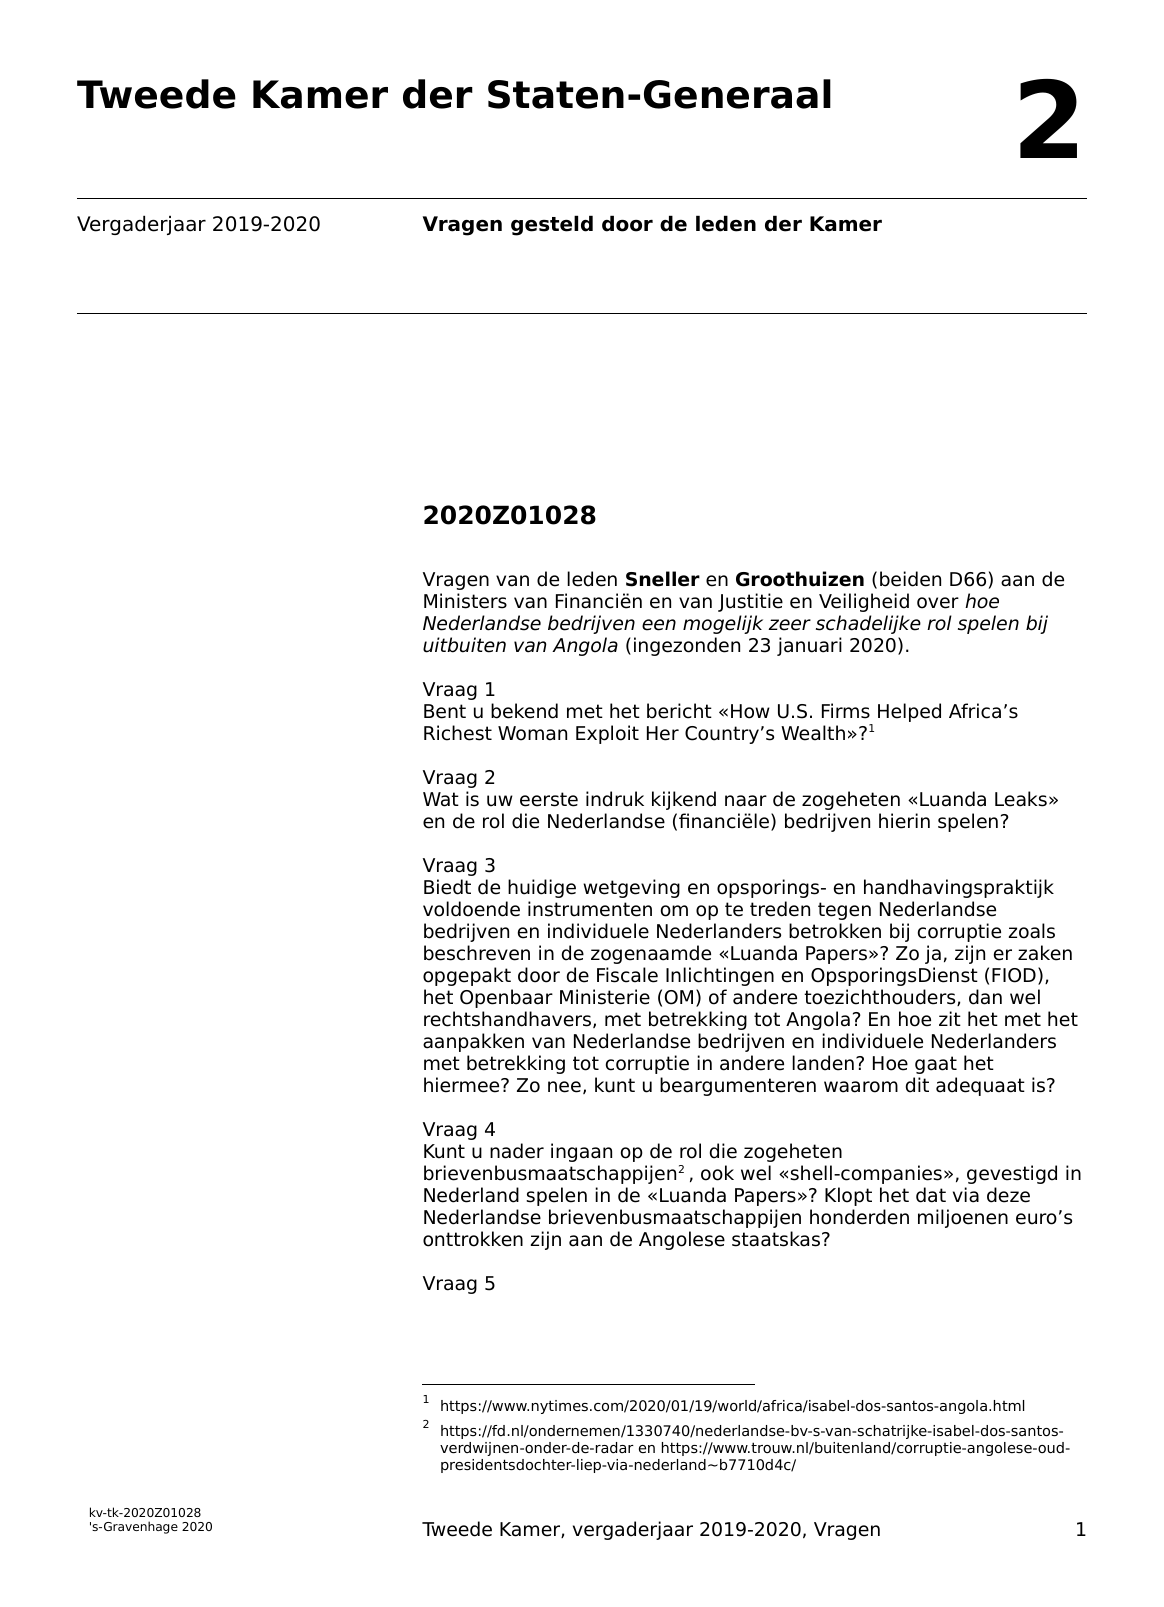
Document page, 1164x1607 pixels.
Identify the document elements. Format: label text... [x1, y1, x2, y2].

text Bent u bekend met het bericht «How U.S. Firms Helped Africa’s Richest Woman Exploit Her Country’s Wealth»? [422, 701, 1087, 745]
text kv-tk-2020Z01028 [88, 1506, 323, 1520]
text 2020Z01028 [422, 501, 1087, 531]
table_cell Vergaderjaar 2019-2020 [77, 199, 422, 313]
text Vraag 1 [422, 679, 1087, 701]
text Vraag 2 [422, 767, 1087, 789]
text Vraag 3 [422, 855, 1087, 877]
table_cell Vragen gesteld door de leden der Kamer [422, 199, 1087, 313]
table_header Tweede Kamer der Staten-Generaal [77, 59, 886, 198]
text https://fd.nl/ondernemen/1330740/nederlandse-bv-s-van-schatrijke-isabel-dos-santos-verdwijnen-onder-de-radar en https://www.trouw.nl/buitenland/corruptie-angolese-oud-presidentsdochter-liep-via-nederland~b7710d4c/ [422, 1418, 1087, 1474]
text Biedt de huidige wetgeving en opsporings- en handhavingspraktijk voldoende instrumenten om op te treden tegen Nederlandse bedrijven en individuele Nederlanders betrokken bij corruptie zoals beschreven in de zogenaamde «Luanda Papers»? Zo ja, zijn er zaken opgepakt door de Fiscale Inlichtingen en OpsporingsDienst (FIOD), het Openbaar Ministerie (OM) of andere toezichthouders, dan wel rechtshandhavers, met betrekking tot Angola? En hoe zit het met het aanpakken van Nederlandse bedrijven en individuele Nederlanders met betrekking tot corruptie in andere landen? Hoe gaat het hiermee? Zo nee, kunt u beargumenteren waarom dit adequaat is? [422, 877, 1087, 1097]
text Kunt u nader ingaan op de rol die zogeheten brievenbusmaatschappijen, ook wel «shell-companies», gevestigd in Nederland spelen in de «Luanda Papers»? Klopt het dat via deze Nederlandse brievenbusmaatschappijen honderden miljoenen euro’s onttrokken zijn aan de Angolese staatskas? [422, 1141, 1087, 1251]
text Vragen van de leden Sneller en Groothuizen (beiden D66) aan de Ministers van Financiën en van Justitie en Veiligheid over hoe Nederlandse bedrijven een mogelijk zeer schadelijke rol spelen bij uitbuiten van Angola (ingezonden 23 januari 2020). [422, 569, 1087, 657]
text Wat is uw eerste indruk kijkend naar de zogeheten «Luanda Leaks» en de rol die Nederlandse (financiële) bedrijven hierin spelen? [422, 789, 1087, 833]
text 's-Gravenhage 2020 [88, 1520, 323, 1534]
text Vraag 4 [422, 1119, 1087, 1141]
table_header 2 [886, 59, 1087, 198]
text Vraag 5 [422, 1273, 1087, 1295]
text https://www.nytimes.com/2020/01/19/world/africa/isabel-dos-santos-angola.html [422, 1393, 1087, 1416]
